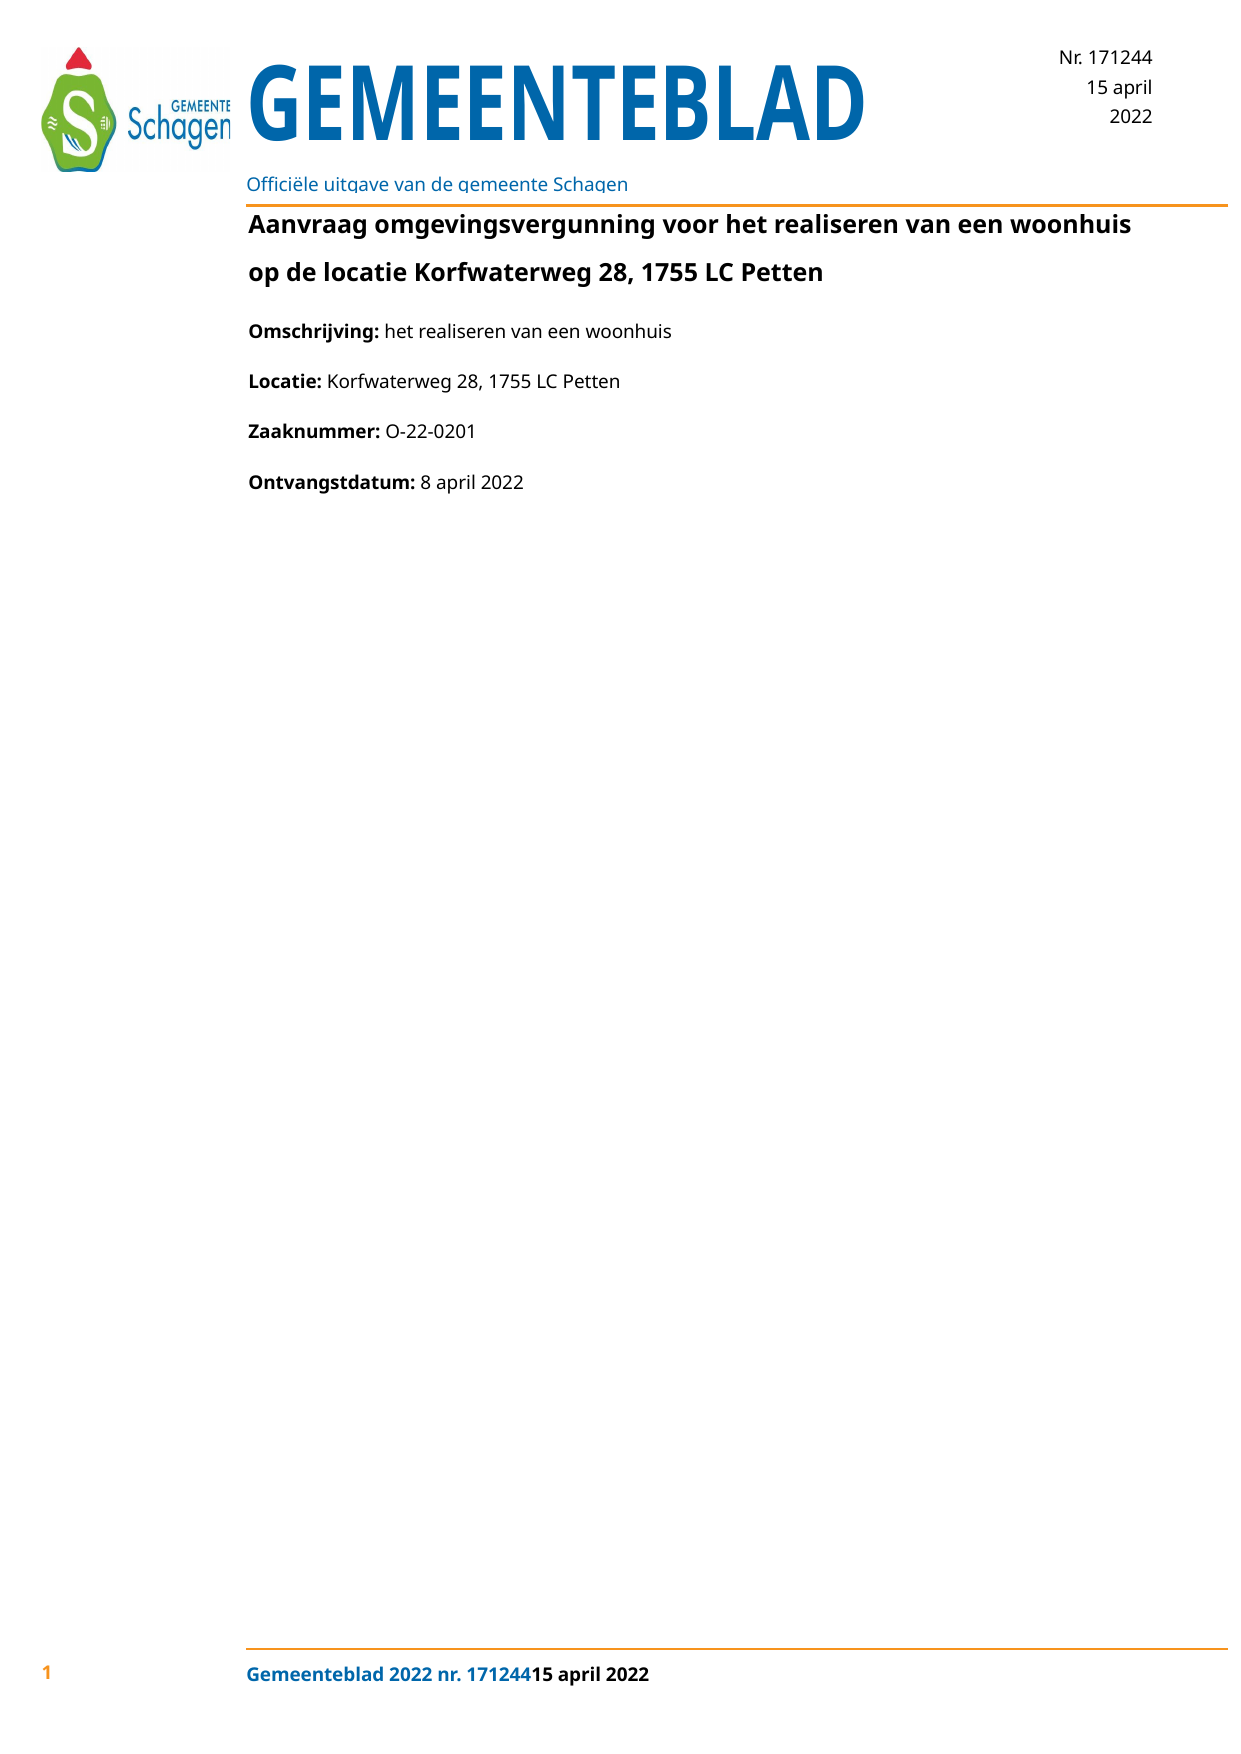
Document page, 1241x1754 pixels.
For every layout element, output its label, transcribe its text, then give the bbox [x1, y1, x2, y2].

text Omschrijving: het realiseren van een woonhuis [248, 318, 1152, 344]
text Aanvraag omgevingsvergunning voor het realiseren van een woonhuis op de locatie Korfwaterweg 28, 1755 LC Petten [248, 207, 1152, 288]
text Ontvangstdatum: 8 april 2022 [248, 469, 1152, 495]
picture [41, 47, 231, 172]
text Locatie: Korfwaterweg 28, 1755 LC Petten [248, 368, 1152, 394]
text Zaaknummer: O-22-0201 [248, 419, 1152, 444]
